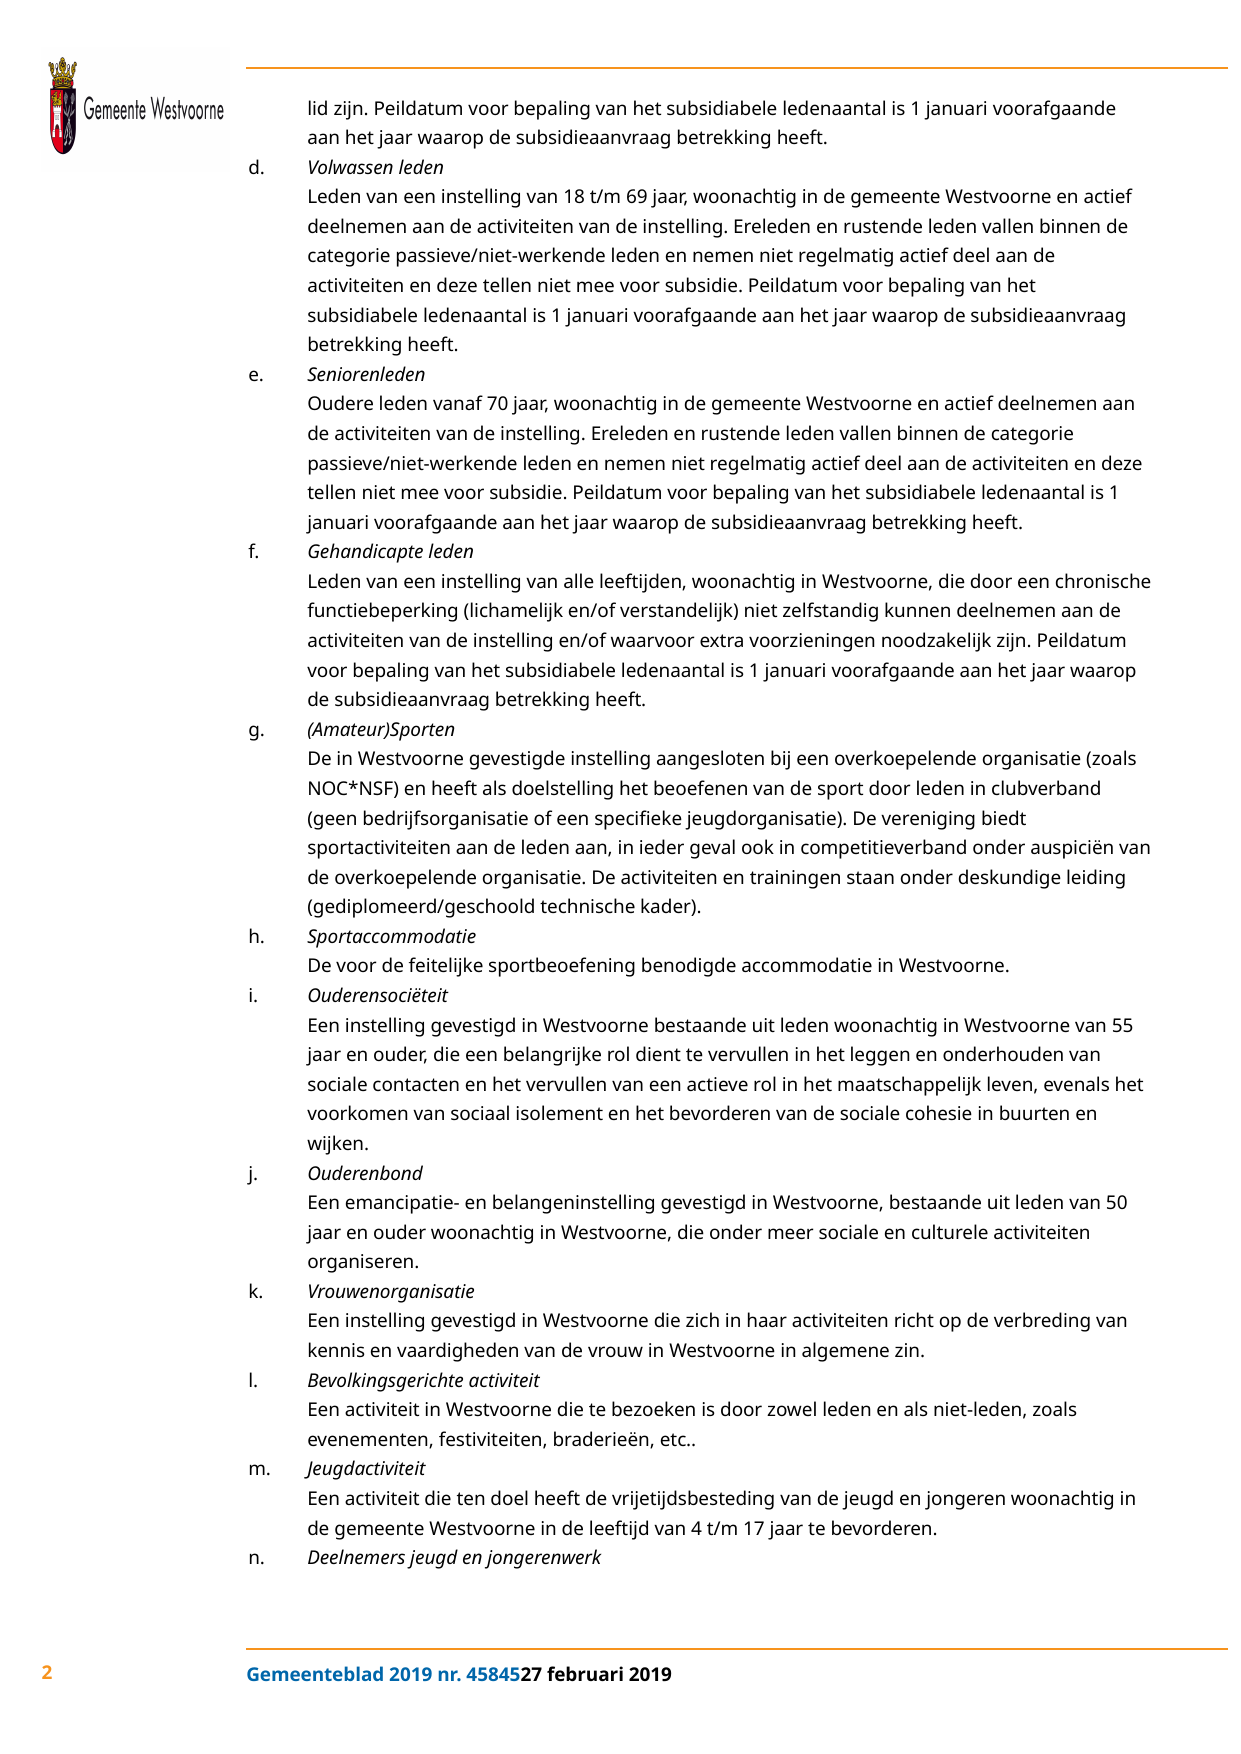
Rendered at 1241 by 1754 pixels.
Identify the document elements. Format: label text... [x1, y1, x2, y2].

list Jeugdactiviteit [248, 1456, 1152, 1481]
list Seniorenleden [248, 361, 1152, 387]
list Een instelling gevestigd in Westvoorne bestaande uit leden woonachtig in Westvoorne van 55 jaar en ouder, die een belangrijke rol dient te vervullen in het leggen en onderhouden van sociale contacten en het vervullen van een actieve rol in het maatschappelijk leven, evenals het voorkomen van sociaal isolement en het bevorderen van de sociale cohesie in buurten en wijken. [248, 1012, 1152, 1156]
list Volwassen leden [248, 154, 1152, 180]
list Oudere leden vanaf 70 jaar, woonachtig in de gemeente Westvoorne en actief deelnemen aan de activiteiten van de instelling. Ereleden en rustende leden vallen binnen de categorie passieve/niet-werkende leden en nemen niet regelmatig actief deel aan de activiteiten en deze tellen niet mee voor subsidie. Peildatum voor bepaling van het subsidiabele ledenaantal is 1 januari voorafgaande aan het jaar waarop de subsidieaanvraag betrekking heeft. [248, 391, 1152, 535]
list Leden van een instelling van alle leeftijden, woonachtig in Westvoorne, die door een chronische functiebeperking (lichamelijk en/of verstandelijk) niet zelfstandig kunnen deelnemen aan de activiteiten van de instelling en/of waarvoor extra voorzieningen noodzakelijk zijn. Peildatum voor bepaling van het subsidiabele ledenaantal is 1 januari voorafgaande aan het jaar waarop de subsidieaanvraag betrekking heeft. [248, 568, 1152, 712]
list Ouderensociëteit [248, 982, 1152, 1008]
list Bevolkingsgerichte activiteit [248, 1367, 1152, 1393]
list Leden van een instelling van 18 t/m 69 jaar, woonachtig in de gemeente Westvoorne en actief deelnemen aan de activiteiten van de instelling. Ereleden en rustende leden vallen binnen de categorie passieve/niet-werkende leden en nemen niet regelmatig actief deel aan de activiteiten en deze tellen niet mee voor subsidie. Peildatum voor bepaling van het subsidiabele ledenaantal is 1 januari voorafgaande aan het jaar waarop de subsidieaanvraag betrekking heeft. [248, 183, 1152, 357]
list lid zijn. Peildatum voor bepaling van het subsidiabele ledenaantal is 1 januari voorafgaande aan het jaar waarop de subsidieaanvraag betrekking heeft. [248, 95, 1152, 150]
list Een emancipatie- en belangeninstelling gevestigd in Westvoorne, bestaande uit leden van 50 jaar en ouder woonachtig in Westvoorne, die onder meer sociale en culturele activiteiten organiseren. [248, 1189, 1152, 1274]
list Ouderenbond [248, 1160, 1152, 1186]
list Vrouwenorganisatie [248, 1278, 1152, 1304]
list Gehandicapte leden [248, 538, 1152, 564]
list Sportaccommodatie [248, 923, 1152, 949]
picture [41, 47, 231, 172]
list Deelnemers jeugd en jongerenwerk [248, 1544, 1152, 1570]
list De in Westvoorne gevestigde instelling aangesloten bij een overkoepelende organisatie (zoals NOC*NSF) en heeft als doelstelling het beoefenen van de sport door leden in clubverband (geen bedrijfsorganisatie of een specifieke jeugdorganisatie). De vereniging biedt sportactiviteiten aan de leden aan, in ieder geval ook in competitieverband onder auspiciën van de overkoepelende organisatie. De activiteiten en trainingen staan onder deskundige leiding (gediplomeerd/geschoold technische kader). [248, 746, 1152, 919]
list De voor de feitelijke sportbeoefening benodigde accommodatie in Westvoorne. [248, 953, 1152, 978]
list Een instelling gevestigd in Westvoorne die zich in haar activiteiten richt op de verbreding van kennis en vaardigheden van de vrouw in Westvoorne in algemene zin. [248, 1308, 1152, 1363]
list Een activiteit in Westvoorne die te bezoeken is door zowel leden en als niet-leden, zoals evenementen, festiviteiten, braderieën, etc.. [248, 1396, 1152, 1452]
list Een activiteit die ten doel heeft de vrijetijdsbesteding van de jeugd en jongeren woonachtig in de gemeente Westvoorne in de leeftijd van 4 t/m 17 jaar te bevorderen. [248, 1485, 1152, 1541]
list (Amateur)Sporten [248, 716, 1152, 742]
